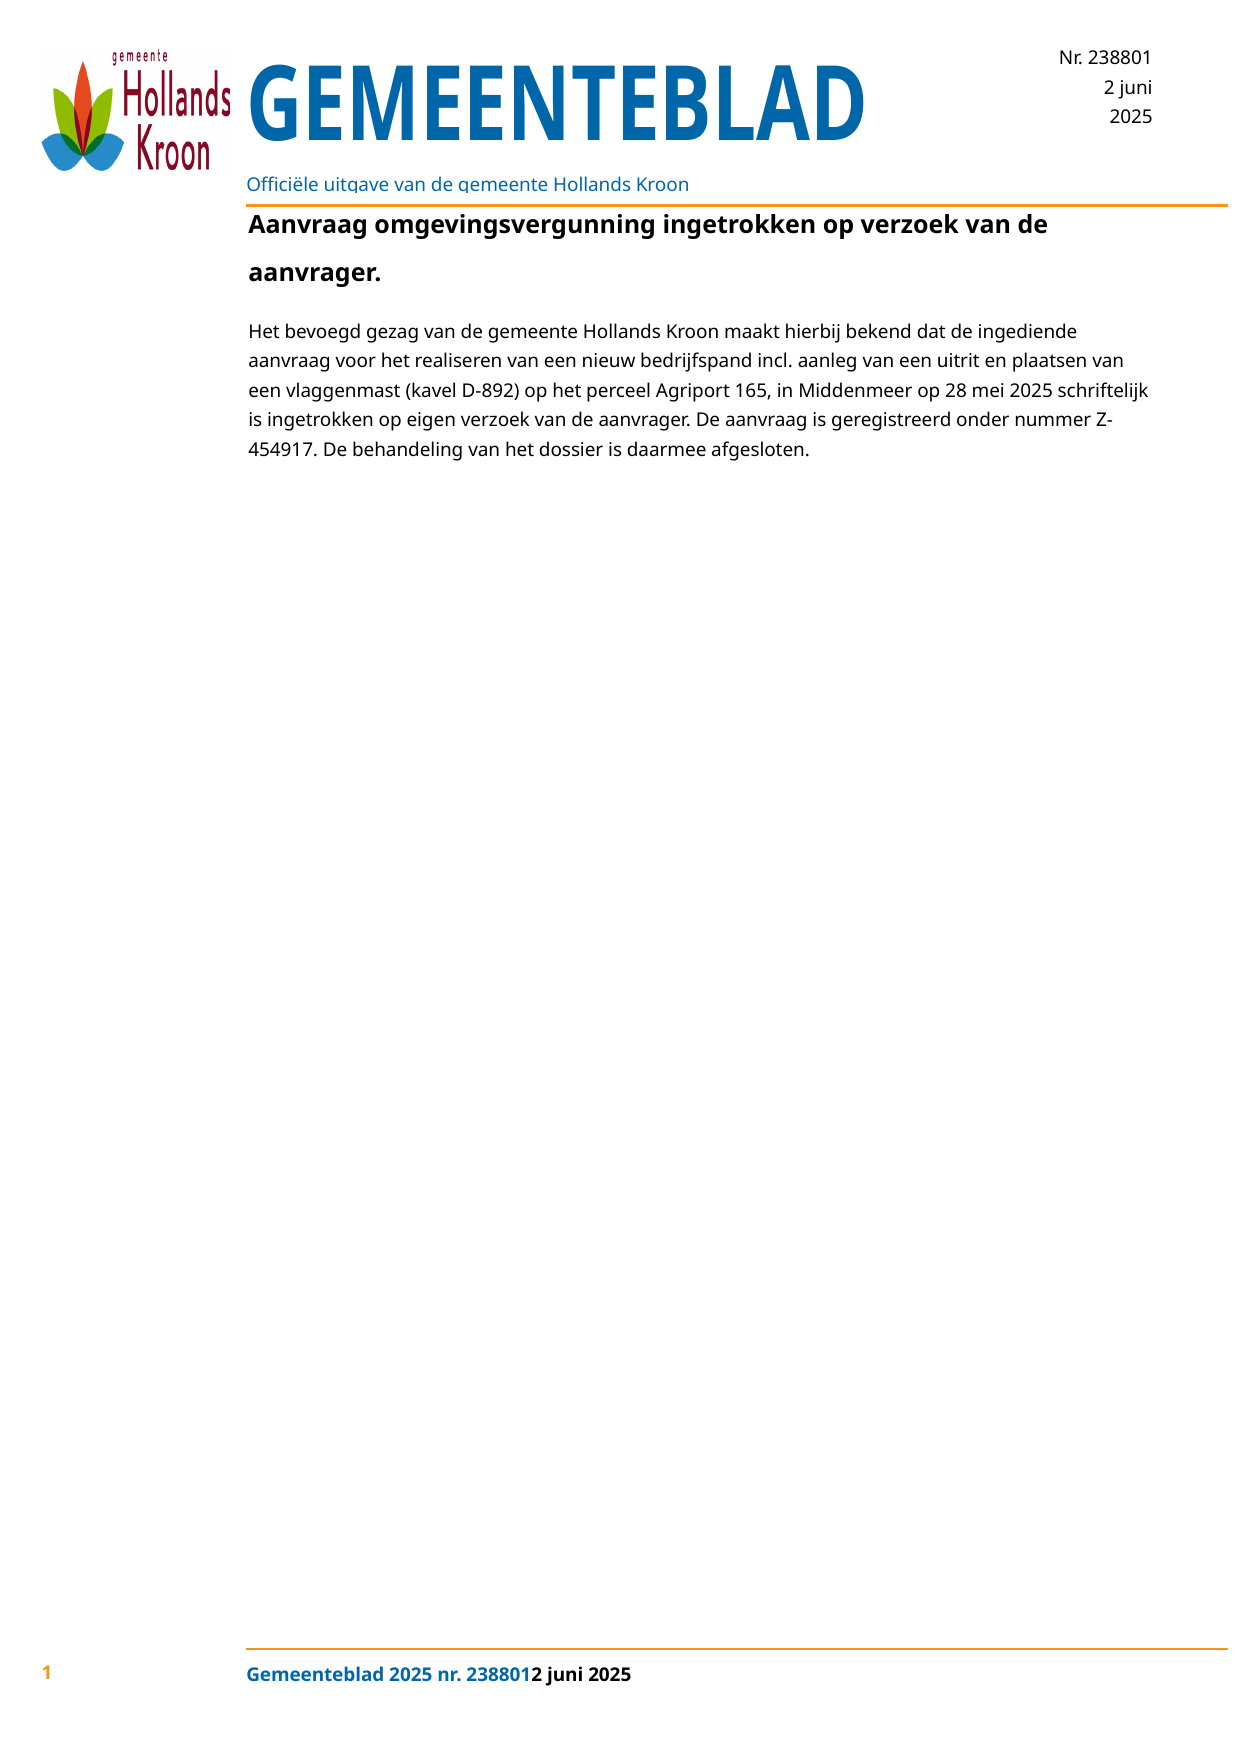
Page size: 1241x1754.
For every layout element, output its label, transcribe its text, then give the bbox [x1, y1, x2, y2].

text Het bevoegd gezag van de gemeente Hollands Kroon maakt hierbij bekend dat de ingediende aanvraag voor het realiseren van een nieuw bedrijfspand incl. aanleg van een uitrit en plaatsen van een vlaggenmast (kavel D-892) op het perceel Agriport 165, in Middenmeer op 28 mei 2025 schriftelijk is ingetrokken op eigen verzoek van de aanvrager. De aanvraag is geregistreerd onder nummer Z-454917. De behandeling van het dossier is daarmee afgesloten. [248, 318, 1152, 462]
text Aanvraag omgevingsvergunning ingetrokken op verzoek van de aanvrager. [248, 207, 1152, 288]
picture [41, 47, 231, 172]
